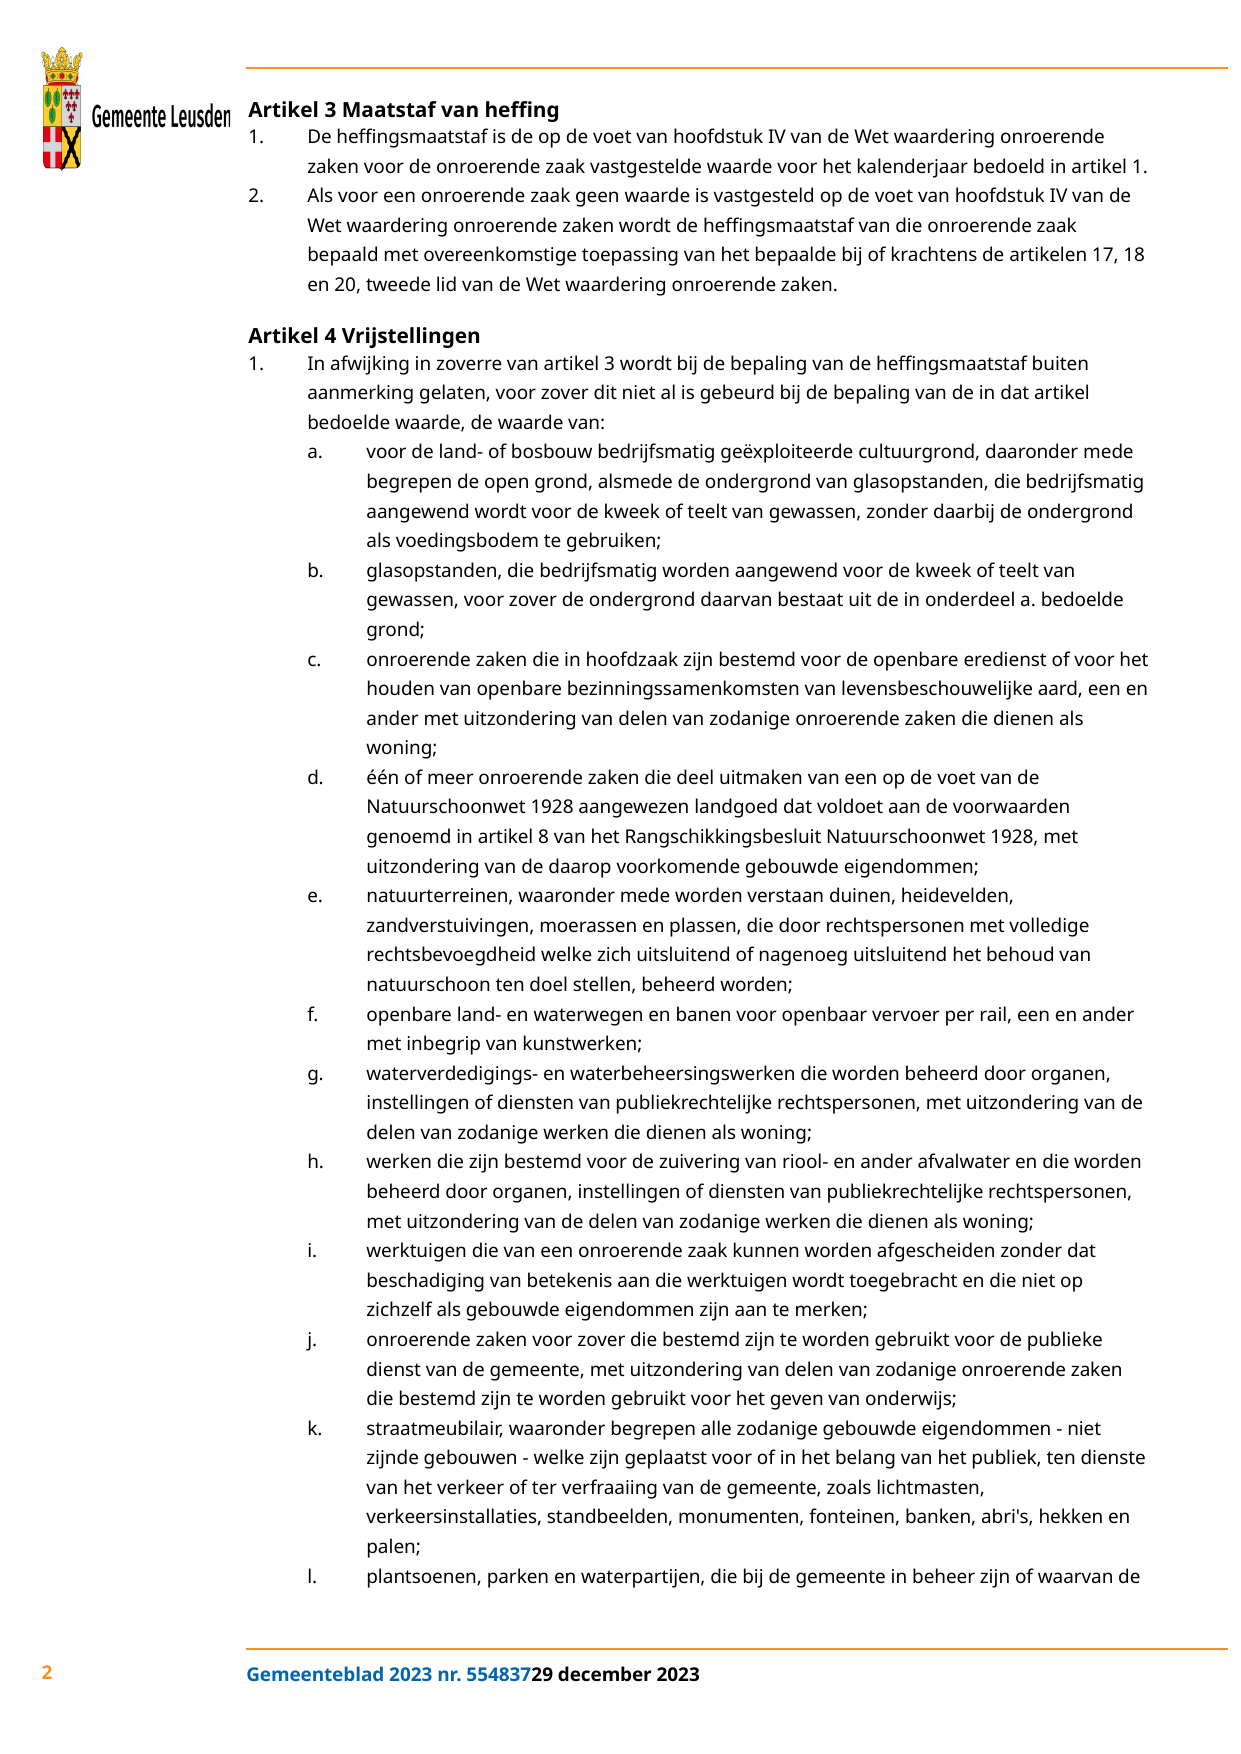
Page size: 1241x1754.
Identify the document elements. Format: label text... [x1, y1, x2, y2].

list De heffingsmaatstaf is de op de voet van hoofdstuk IV van de Wet waardering onroerende zaken voor de onroerende zaak vastgestelde waarde voor het kalenderjaar bedoeld in artikel 1. [248, 123, 1152, 178]
list In afwijking in zoverre van artikel 3 wordt bij de bepaling van de heffingsmaatstaf buiten aanmerking gelaten, voor zover dit niet al is gebeurd bij de bepaling van de in dat artikel bedoelde waarde, de waarde van: [248, 350, 1152, 435]
list werktuigen die van een onroerende zaak kunnen worden afgescheiden zonder dat beschadiging van betekenis aan die werktuigen wordt toegebracht en die niet op zichzelf als gebouwde eigendommen zijn aan te merken; [307, 1237, 1152, 1322]
list natuurterreinen, waaronder mede worden verstaan duinen, heidevelden, zandverstuivingen, moerassen en plassen, die door rechtspersonen met volledige rechtsbevoegdheid welke zich uitsluitend of nagenoeg uitsluitend het behoud van natuurschoon ten doel stellen, beheerd worden; [307, 882, 1152, 997]
list voor de land- of bosbouw bedrijfsmatig geëxploiteerde cultuurgrond, daaronder mede begrepen de open grond, alsmede de ondergrond van glasopstanden, die bedrijfsmatig aangewend wordt voor de kweek of teelt van gewassen, zonder daarbij de ondergrond als voedingsbodem te gebruiken; [307, 439, 1152, 553]
list één of meer onroerende zaken die deel uitmaken van een op de voet van de Natuurschoonwet 1928 aangewezen landgoed dat voldoet aan de voorwaarden genoemd in artikel 8 van het Rangschikkingsbesluit Natuurschoonwet 1928, met uitzondering van de daarop voorkomende gebouwde eigendommen; [307, 764, 1152, 879]
picture [41, 47, 231, 172]
list onroerende zaken die in hoofdzaak zijn bestemd voor de openbare eredienst of voor het houden van openbare bezinningssamenkomsten van levensbeschouwelijke aard, een en ander met uitzondering van delen van zodanige onroerende zaken die dienen als woning; [307, 646, 1152, 760]
list waterverdedigings- en waterbeheersingswerken die worden beheerd door organen, instellingen of diensten van publiekrechtelijke rechtspersonen, met uitzondering van de delen van zodanige werken die dienen als woning; [307, 1060, 1152, 1145]
list werken die zijn bestemd voor de zuivering van riool- en ander afvalwater en die worden beheerd door organen, instellingen of diensten van publiekrechtelijke rechtspersonen, met uitzondering van de delen van zodanige werken die dienen als woning; [307, 1149, 1152, 1234]
text Artikel 4 Vrijstellingen [248, 322, 1152, 350]
list plantsoenen, parken en waterpartijen, die bij de gemeente in beheer zijn of waarvan de [307, 1563, 1152, 1589]
list glasopstanden, die bedrijfsmatig worden aangewend voor de kweek of teelt van gewassen, voor zover de ondergrond daarvan bestaat uit de in onderdeel a. bedoelde grond; [307, 557, 1152, 642]
text Artikel 3 Maatstaf van heffing [248, 95, 1152, 123]
list openbare land- en waterwegen en banen voor openbaar vervoer per rail, een en ander met inbegrip van kunstwerken; [307, 1001, 1152, 1056]
list Als voor een onroerende zaak geen waarde is vastgesteld op de voet van hoofdstuk IV van de Wet waardering onroerende zaken wordt de heffingsmaatstaf van die onroerende zaak bepaald met overeenkomstige toepassing van het bepaalde bij of krachtens de artikelen 17, 18 en 20, tweede lid van de Wet waardering onroerende zaken. [248, 182, 1152, 297]
list onroerende zaken voor zover die bestemd zijn te worden gebruikt voor de publieke dienst van de gemeente, met uitzondering van delen van zodanige onroerende zaken die bestemd zijn te worden gebruikt voor het geven van onderwijs; [307, 1326, 1152, 1411]
list straatmeubilair, waaronder begrepen alle zodanige gebouwde eigendommen - niet zijnde gebouwen - welke zijn geplaatst voor of in het belang van het publiek, ten dienste van het verkeer of ter verfraaiing van de gemeente, zoals lichtmasten, verkeersinstallaties, standbeelden, monumenten, fonteinen, banken, abri's, hekken en palen; [307, 1415, 1152, 1559]
